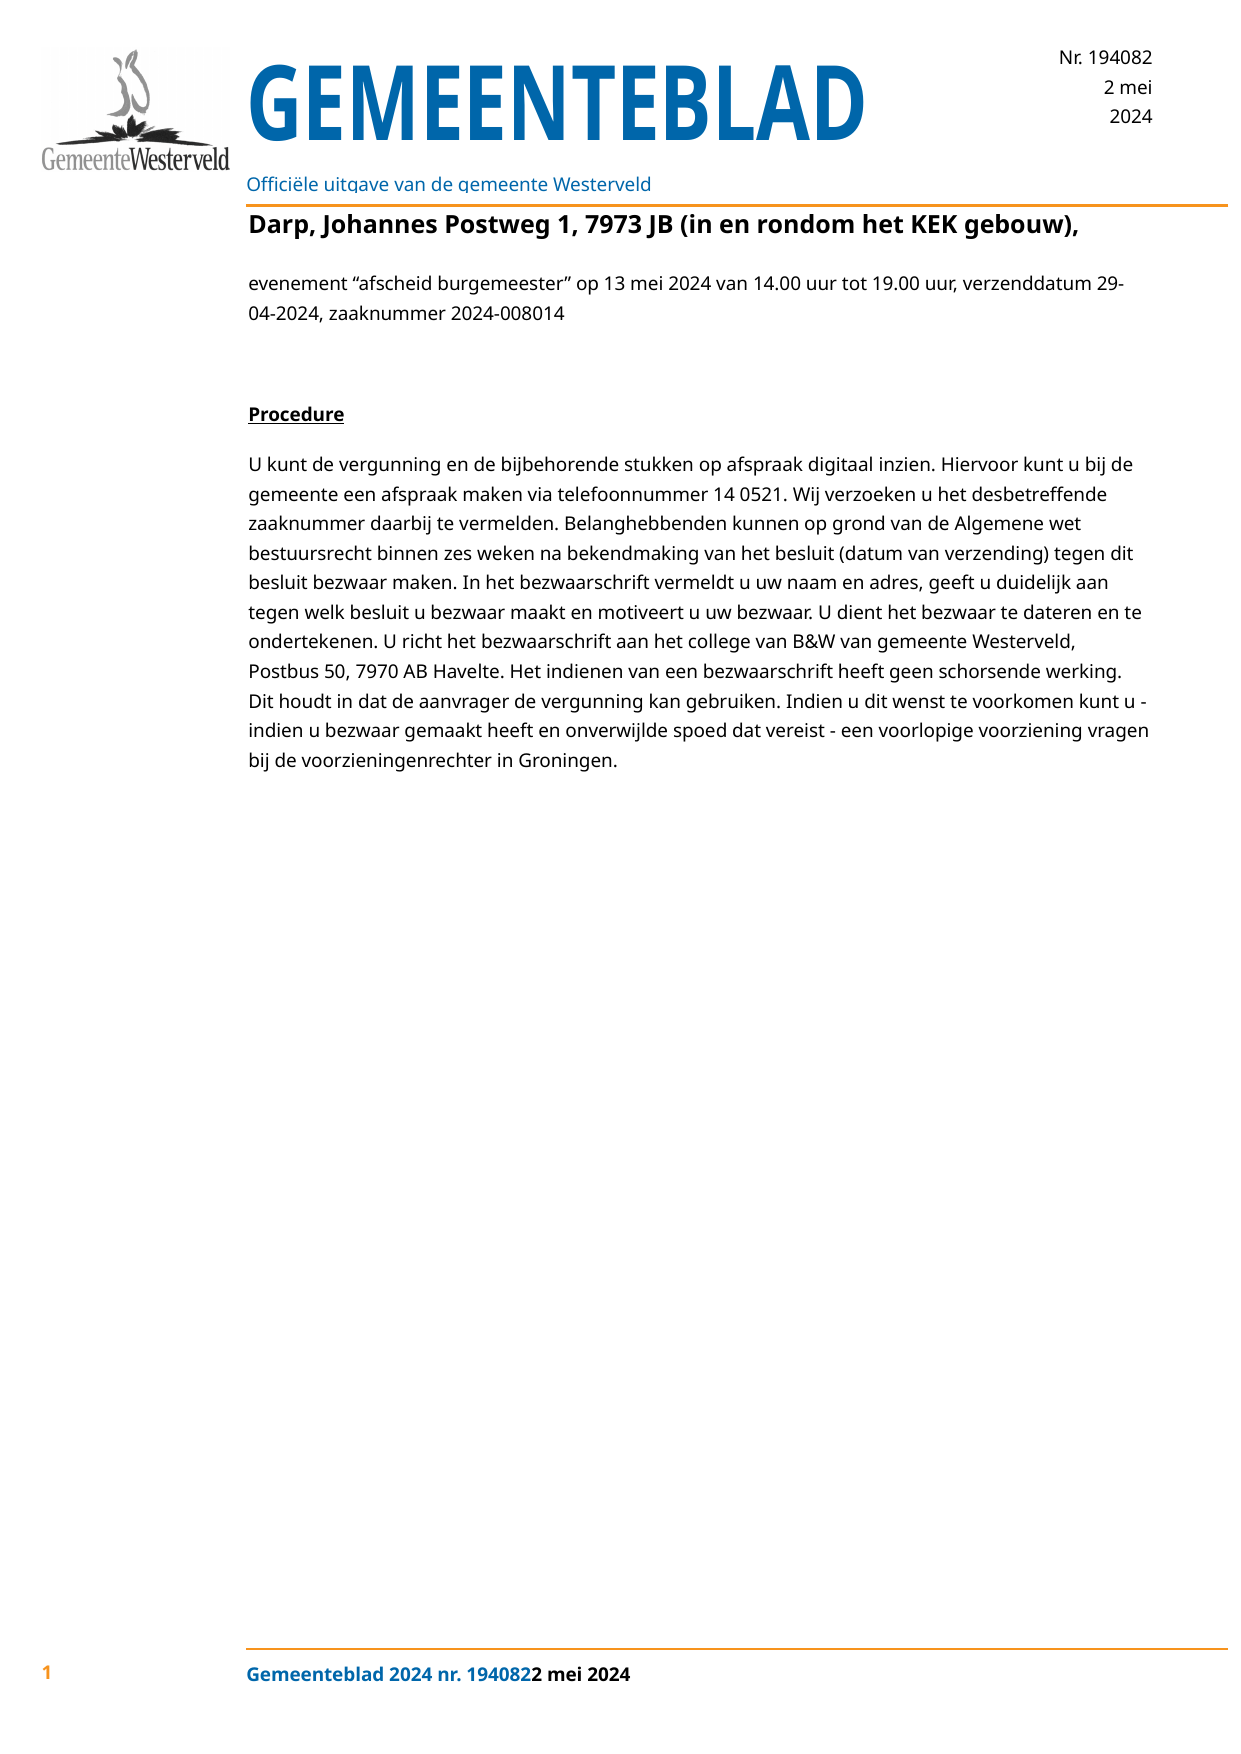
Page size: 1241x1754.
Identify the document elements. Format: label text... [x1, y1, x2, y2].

text U kunt de vergunning en de bijbehorende stukken op afspraak digitaal inzien. Hiervoor kunt u bij de gemeente een afspraak maken via telefoonnummer 14 0521. Wij verzoeken u het desbetreffende zaaknummer daarbij te vermelden. Belanghebbenden kunnen op grond van de Algemene wet bestuursrecht binnen zes weken na bekendmaking van het besluit (datum van verzending) tegen dit besluit bezwaar maken. In het bezwaarschrift vermeldt u uw naam en adres, geeft u duidelijk aan tegen welk besluit u bezwaar maakt en motiveert u uw bezwaar. U dient het bezwaar te dateren en te ondertekenen. U richt het bezwaarschrift aan het college van B&W van gemeente Westerveld, Postbus 50, 7970 AB Havelte. Het indienen van een bezwaarschrift heeft geen schorsende werking. Dit houdt in dat de aanvrager de vergunning kan gebruiken. Indien u dit wenst te voorkomen kunt u - indien u bezwaar gemaakt heeft en onverwijlde spoed dat vereist - een voorlopige voorziening vragen bij de voorzieningenrechter in Groningen. [248, 451, 1152, 773]
text Procedure [248, 401, 1152, 426]
text Darp, Johannes Postweg 1, 7973 JB (in en rondom het KEK gebouw), [248, 207, 1152, 241]
text evenement “afscheid burgemeester” op 13 mei 2024 van 14.00 uur tot 19.00 uur, verzenddatum 29-04-2024, zaaknummer 2024-008014 [248, 270, 1152, 326]
picture [41, 47, 231, 172]
